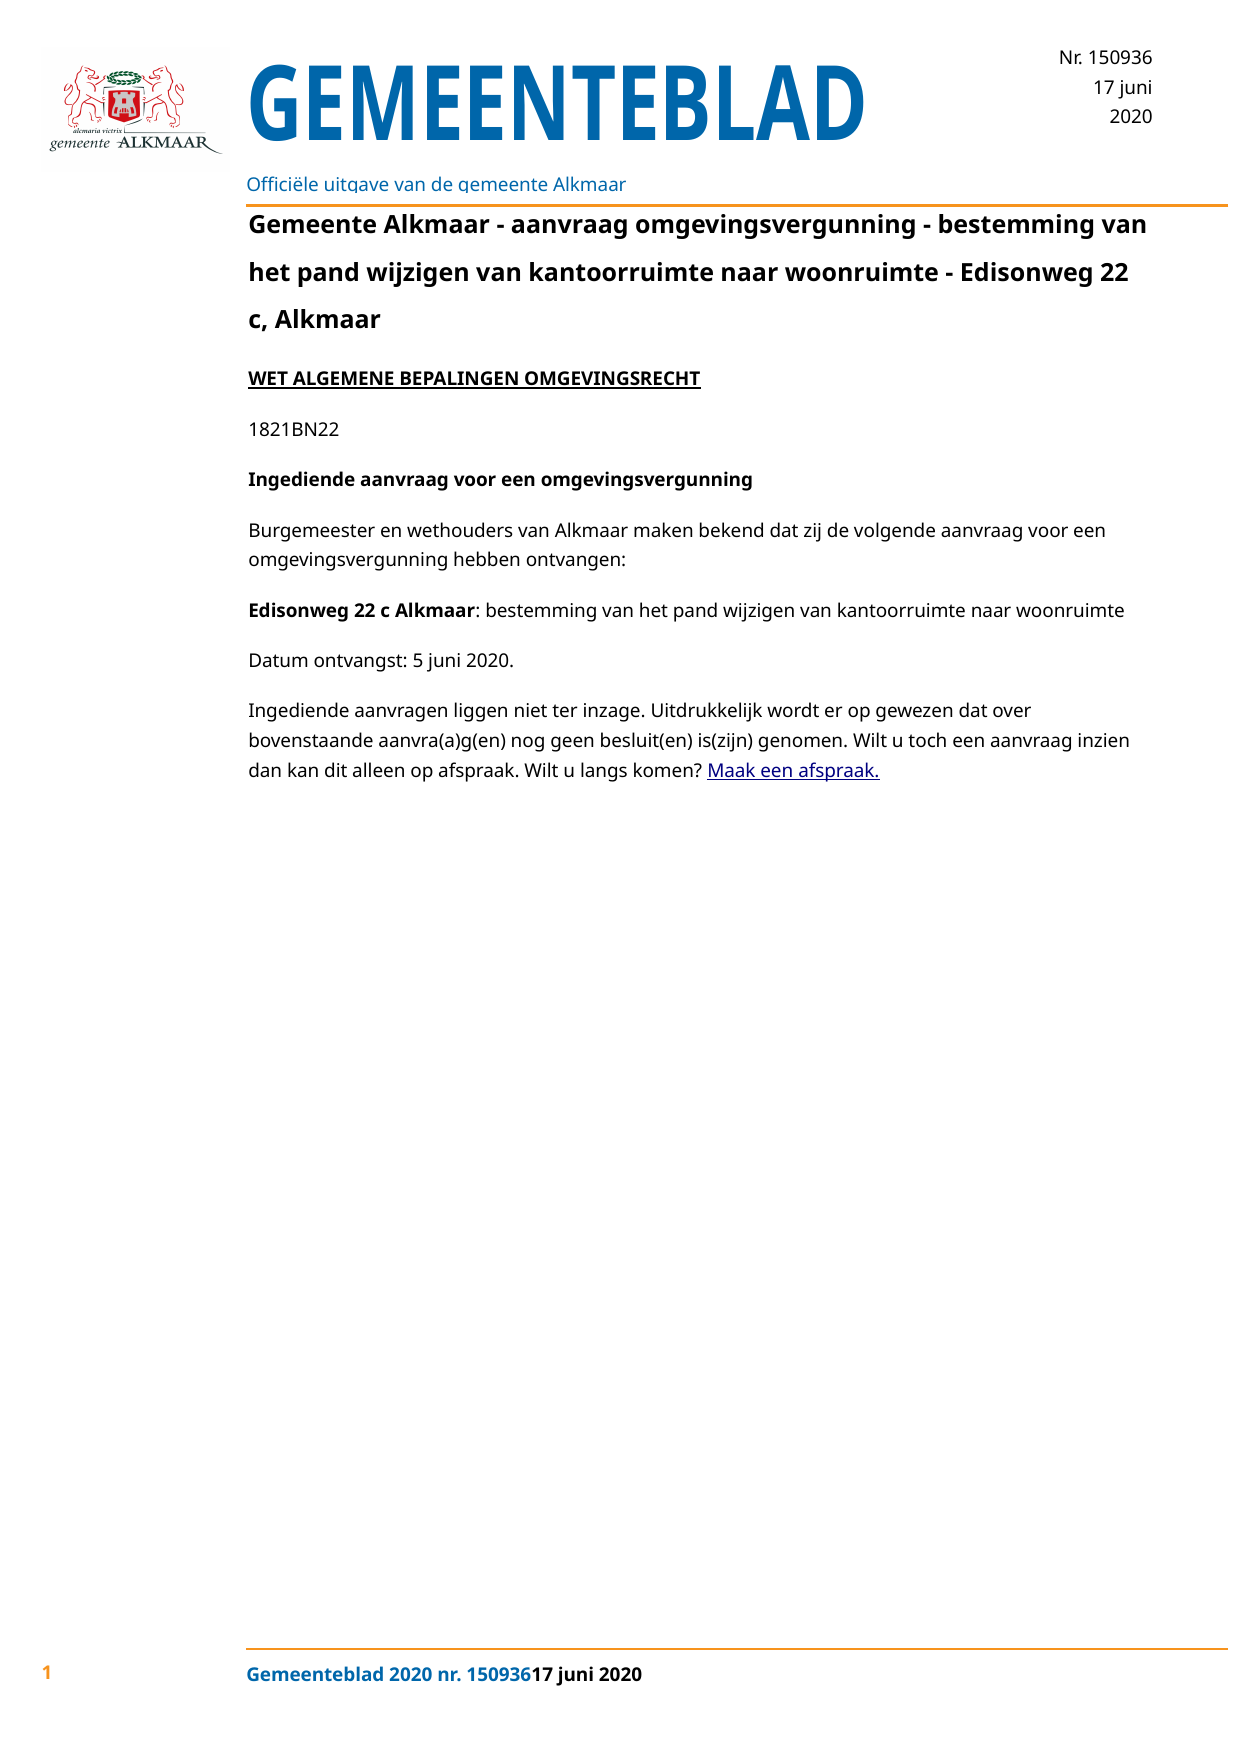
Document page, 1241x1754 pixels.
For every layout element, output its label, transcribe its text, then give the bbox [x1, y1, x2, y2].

text 1821BN22 [248, 416, 1152, 442]
text Burgemeester en wethouders van Alkmaar maken bekend dat zij de volgende aanvraag voor een omgevingsvergunning hebben ontvangen: [248, 517, 1152, 572]
text Edisonweg 22 c Alkmaar: bestemming van het pand wijzigen van kantoorruimte naar woonruimte [248, 597, 1152, 622]
text Ingediende aanvraag voor een omgevingsvergunning [248, 466, 1152, 492]
text Ingediende aanvragen liggen niet ter inzage. Uitdrukkelijk wordt er op gewezen dat over bovenstaande aanvra(a)g(en) nog geen besluit(en) is(zijn) genomen. Wilt u toch een aanvraag inzien dan kan dit alleen op afspraak. Wilt u langs komen? Maak een afspraak. [248, 698, 1152, 782]
text WET ALGEMENE BEPALINGEN OMGEVINGSRECHT [248, 366, 1152, 391]
text Gemeente Alkmaar - aanvraag omgevingsvergunning - bestemming van het pand wijzigen van kantoorruimte naar woonruimte - Edisonweg 22 c, Alkmaar [248, 207, 1152, 336]
picture [41, 47, 231, 172]
text Datum ontvangst: 5 juni 2020. [248, 647, 1152, 673]
